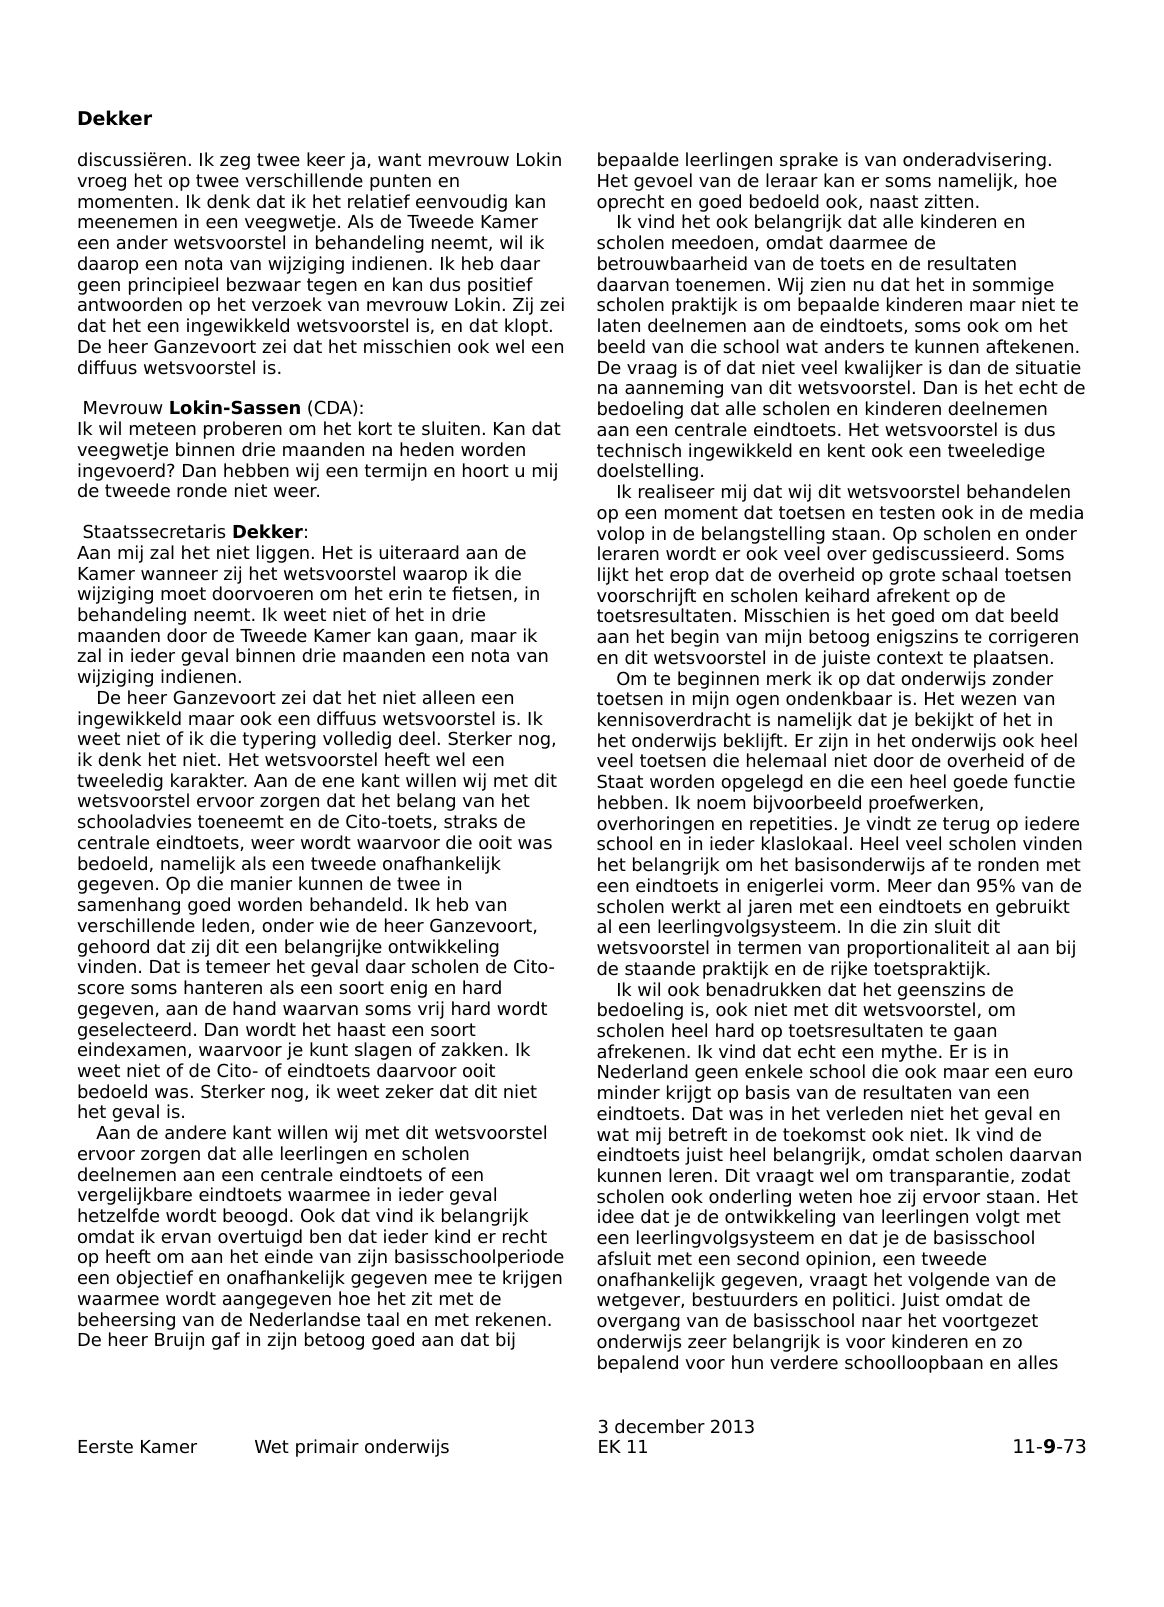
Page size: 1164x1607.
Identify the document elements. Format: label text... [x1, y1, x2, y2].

text Ik realiseer mij dat wij dit wetsvoorstel behandelen op een moment dat toetsen en testen ook in de media volop in de belangstelling staan. Op scholen en onder leraren wordt er ook veel over gediscussieerd. Soms lijkt het erop dat de overheid op grote schaal toetsen voorschrijft en scholen keihard afrekent op de toetsresultaten. Misschien is het goed om dat beeld aan het begin van mijn betoog enigszins te corrigeren en dit wetsvoorstel in de juiste context te plaatsen. [596, 482, 1087, 668]
text Aan de andere kant willen wij met dit wetsvoorstel ervoor zorgen dat alle leerlingen en scholen deelnemen aan een centrale eindtoets of een vergelijkbare eindtoets waarmee in ieder geval hetzelfde wordt beoogd. Ook dat vind ik belangrijk omdat ik ervan overtuigd ben dat ieder kind er recht op heeft om aan het einde van zijn basisschoolperiode een objectief en onafhankelijk gegeven mee te krijgen waarmee wordt aangegeven hoe het zit met de beheersing van de Nederlandse taal en met rekenen. De heer Bruijn gaf in zijn betoog goed aan dat bij [77, 1123, 567, 1351]
text Aan mij zal het niet liggen. Het is uiteraard aan de Kamer wanneer zij het wetsvoorstel waarop ik die wijziging moet doorvoeren om het erin te fietsen, in behandeling neemt. Ik weet niet of het in drie maanden door de Tweede Kamer kan gaan, maar ik zal in ieder geval binnen drie maanden een nota van wijziging indienen. [77, 543, 567, 688]
text De heer Ganzevoort zei dat het niet alleen een ingewikkeld maar ook een diffuus wetsvoorstel is. Ik weet niet of ik die typering volledig deel. Sterker nog, ik denk het niet. Het wetsvoorstel heeft wel een tweeledig karakter. Aan de ene kant willen wij met dit wetsvoorstel ervoor zorgen dat het belang van het schooladvies toeneemt en de Cito-toets, straks de centrale eindtoets, weer wordt waarvoor die ooit was bedoeld, namelijk als een tweede onafhankelijk gegeven. Op die manier kunnen de twee in samenhang goed worden behandeld. Ik heb van verschillende leden, onder wie de heer Ganzevoort, gehoord dat zij dit een belangrijke ontwikkeling vinden. Dat is temeer het geval daar scholen de Cito-score soms hanteren als een soort enig en hard gegeven, aan de hand waarvan soms vrij hard wordt geselecteerd. Dan wordt het haast een soort eindexamen, waarvoor je kunt slagen of zakken. Ik weet niet of de Cito- of eindtoets daarvoor ooit bedoeld was. Sterker nog, ik weet zeker dat dit niet het geval is. [77, 688, 567, 1123]
text Mevrouw Lokin-Sassen (CDA): [77, 398, 567, 419]
text Ik wil meteen proberen om het kort te sluiten. Kan dat veegwetje binnen drie maanden na heden worden ingevoerd? Dan hebben wij een termijn en hoort u mij de tweede ronde niet weer. [77, 419, 567, 502]
text Staatssecretaris Dekker: [77, 522, 567, 543]
text Ik wil ook benadrukken dat het geenszins de bedoeling is, ook niet met dit wetsvoorstel, om scholen heel hard op toetsresultaten te gaan afrekenen. Ik vind dat echt een mythe. Er is in Nederland geen enkele school die ook maar een euro minder krijgt op basis van de resultaten van een eindtoets. Dat was in het verleden niet het geval en wat mij betreft in de toekomst ook niet. Ik vind de eindtoets juist heel belangrijk, omdat scholen daarvan kunnen leren. Dit vraagt wel om transparantie, zodat scholen ook onderling weten hoe zij ervoor staan. Het idee dat je de ontwikkeling van leerlingen volgt met een leerlingvolgsysteem en dat je de basisschool afsluit met een second opinion, een tweede onafhankelijk gegeven, vraagt het volgende van de wetgever, bestuurders en politici. Juist omdat de overgang van de basisschool naar het voortgezet onderwijs zeer belangrijk is voor kinderen en zo bepalend voor hun verdere schoolloopbaan en alles [596, 979, 1087, 1373]
text Om te beginnen merk ik op dat onderwijs zonder toetsen in mijn ogen ondenkbaar is. Het wezen van kennisoverdracht is namelijk dat je bekijkt of het in het onderwijs beklijft. Er zijn in het onderwijs ook heel veel toetsen die helemaal niet door de overheid of de Staat worden opgelegd en die een heel goede functie hebben. Ik noem bijvoorbeeld proefwerken, overhoringen en repetities. Je vindt ze terug op iedere school en in ieder klaslokaal. Heel veel scholen vinden het belangrijk om het basisonderwijs af te ronden met een eindtoets in enigerlei vorm. Meer dan 95% van de scholen werkt al jaren met een eindtoets en gebruikt al een leerlingvolgsysteem. In die zin sluit dit wetsvoorstel in termen van proportionaliteit al aan bij de staande praktijk en de rijke toetspraktijk. [596, 668, 1087, 979]
text bepaalde leerlingen sprake is van onderadvisering. Het gevoel van de leraar kan er soms namelijk, hoe oprecht en goed bedoeld ook, naast zitten. [596, 150, 1087, 212]
text Ik vind het ook belangrijk dat alle kinderen en scholen meedoen, omdat daarmee de betrouwbaarheid van de toets en de resultaten daarvan toenemen. Wij zien nu dat het in sommige scholen praktijk is om bepaalde kinderen maar niet te laten deelnemen aan de eindtoets, soms ook om het beeld van die school wat anders te kunnen aftekenen. De vraag is of dat niet veel kwalijker is dan de situatie na aanneming van dit wetsvoorstel. Dan is het echt de bedoeling dat alle scholen en kinderen deelnemen aan een centrale eindtoets. Het wetsvoorstel is dus technisch ingewikkeld en kent ook een tweeledige doelstelling. [596, 212, 1087, 482]
text discussiëren. Ik zeg twee keer ja, want mevrouw Lokin vroeg het op twee verschillende punten en momenten. Ik denk dat ik het relatief eenvoudig kan meenemen in een veegwetje. Als de Tweede Kamer een ander wetsvoorstel in behandeling neemt, wil ik daarop een nota van wijziging indienen. Ik heb daar geen principieel bezwaar tegen en kan dus positief antwoorden op het verzoek van mevrouw Lokin. Zij zei dat het een ingewikkeld wetsvoorstel is, en dat klopt. De heer Ganzevoort zei dat het misschien ook wel een diffuus wetsvoorstel is. [77, 150, 567, 378]
